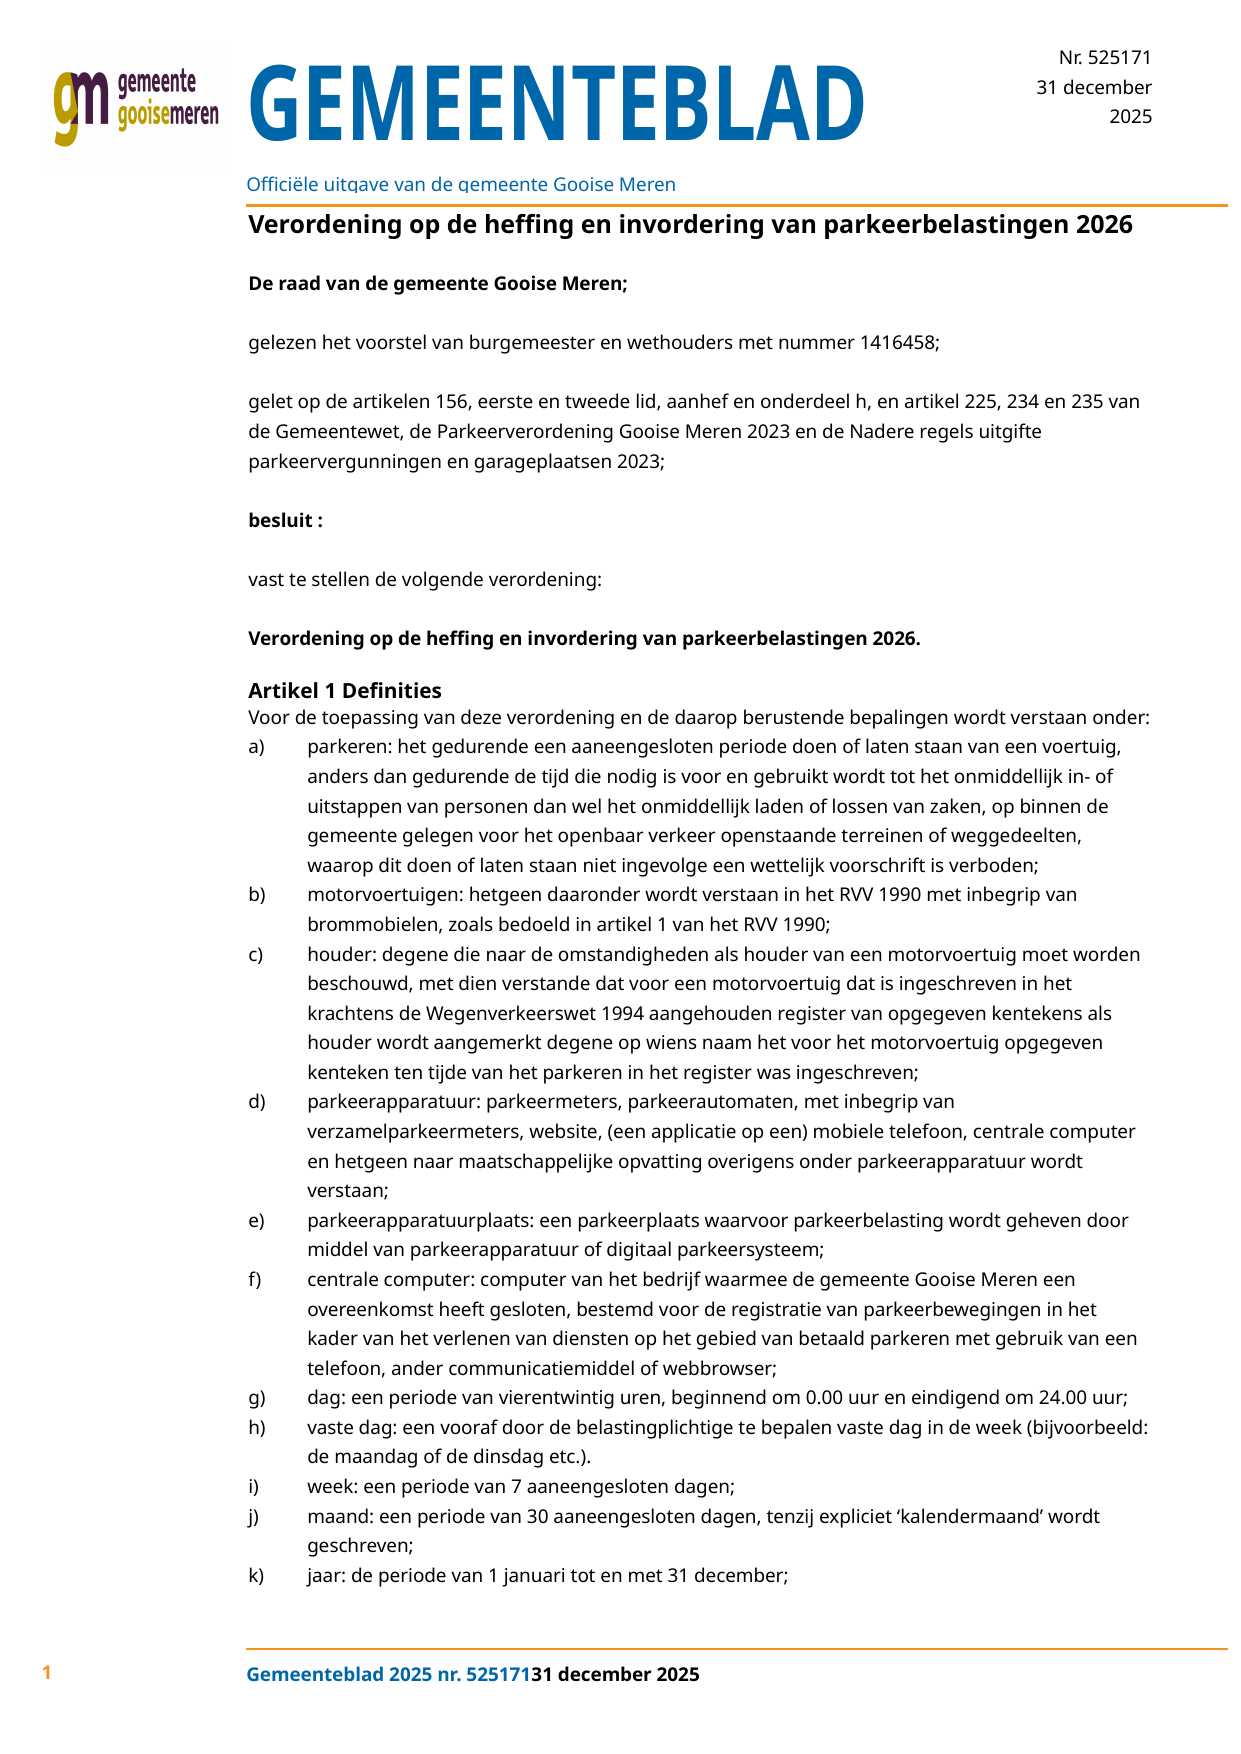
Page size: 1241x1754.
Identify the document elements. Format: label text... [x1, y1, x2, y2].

list vaste dag: een vooraf door de belastingplichtige te bepalen vaste dag in de week (bijvoorbeeld: de maandag of de dinsdag etc.). [248, 1414, 1152, 1469]
list dag: een periode van vierentwintig uren, beginnend om 0.00 uur en eindigend om 24.00 uur; [248, 1384, 1152, 1410]
text Artikel 1 Definities [248, 676, 1152, 704]
text vast te stellen de volgende verordening: [248, 566, 1152, 592]
list parkeerapparatuurplaats: een parkeerplaats waarvoor parkeerbelasting wordt geheven door middel van parkeerapparatuur of digitaal parkeersysteem; [248, 1207, 1152, 1262]
list maand: een periode van 30 aaneengesloten dagen, tenzij expliciet ‘kalendermaand’ wordt geschreven; [248, 1503, 1152, 1558]
text gelet op de artikelen 156, eerste en tweede lid, aanhef en onderdeel h, en artikel 225, 234 en 235 van de Gemeentewet, de Parkeerverordening Gooise Meren 2023 en de Nadere regels uitgifte parkeervergunningen en garageplaatsen 2023; [248, 389, 1152, 473]
list parkeerapparatuur: parkeermeters, parkeerautomaten, met inbegrip van verzamelparkeermeters, website, (een applicatie op een) mobiele telefoon, centrale computer en hetgeen naar maatschappelijke opvatting overigens onder parkeerapparatuur wordt verstaan; [248, 1089, 1152, 1203]
list houder: degene die naar de omstandigheden als houder van een motorvoertuig moet worden beschouwd, met dien verstande dat voor een motorvoertuig dat is ingeschreven in het krachtens de Wegenverkeerswet 1994 aangehouden register van opgegeven kentekens als houder wordt aangemerkt degene op wiens naam het voor het motorvoertuig opgegeven kenteken ten tijde van het parkeren in het register was ingeschreven; [248, 941, 1152, 1085]
text De raad van de gemeente Gooise Meren; [248, 270, 1152, 296]
list week: een periode van 7 aaneengesloten dagen; [248, 1473, 1152, 1499]
text Voor de toepassing van deze verordening en de daarop berustende bepalingen wordt verstaan onder: [248, 704, 1152, 730]
list jaar: de periode van 1 januari tot en met 31 december; [248, 1562, 1152, 1588]
picture [41, 47, 231, 172]
text Verordening op de heffing en invordering van parkeerbelastingen 2026 [248, 207, 1152, 241]
list centrale computer: computer van het bedrijf waarmee de gemeente Gooise Meren een overeenkomst heeft gesloten, bestemd voor de registratie van parkeerbewegingen in het kader van het verlenen van diensten op het gebied van betaald parkeren met gebruik van een telefoon, ander communicatiemiddel of webbrowser; [248, 1266, 1152, 1381]
text gelezen het voorstel van burgemeester en wethouders met nummer 1416458; [248, 329, 1152, 355]
text Verordening op de heffing en invordering van parkeerbelastingen 2026. [248, 625, 1152, 651]
list motorvoertuigen: hetgeen daaronder wordt verstaan in het RVV 1990 met inbegrip van brommobielen, zoals bedoeld in artikel 1 van het RVV 1990; [248, 882, 1152, 937]
text besluit : [248, 507, 1152, 533]
list parkeren: het gedurende een aaneengesloten periode doen of laten staan van een voertuig, anders dan gedurende de tijd die nodig is voor en gebruikt wordt tot het onmiddellijk in- of uitstappen van personen dan wel het onmiddellijk laden of lossen van zaken, op binnen de gemeente gelegen voor het openbaar verkeer openstaande terreinen of weggedeelten, waarop dit doen of laten staan niet ingevolge een wettelijk voorschrift is verboden; [248, 734, 1152, 878]
